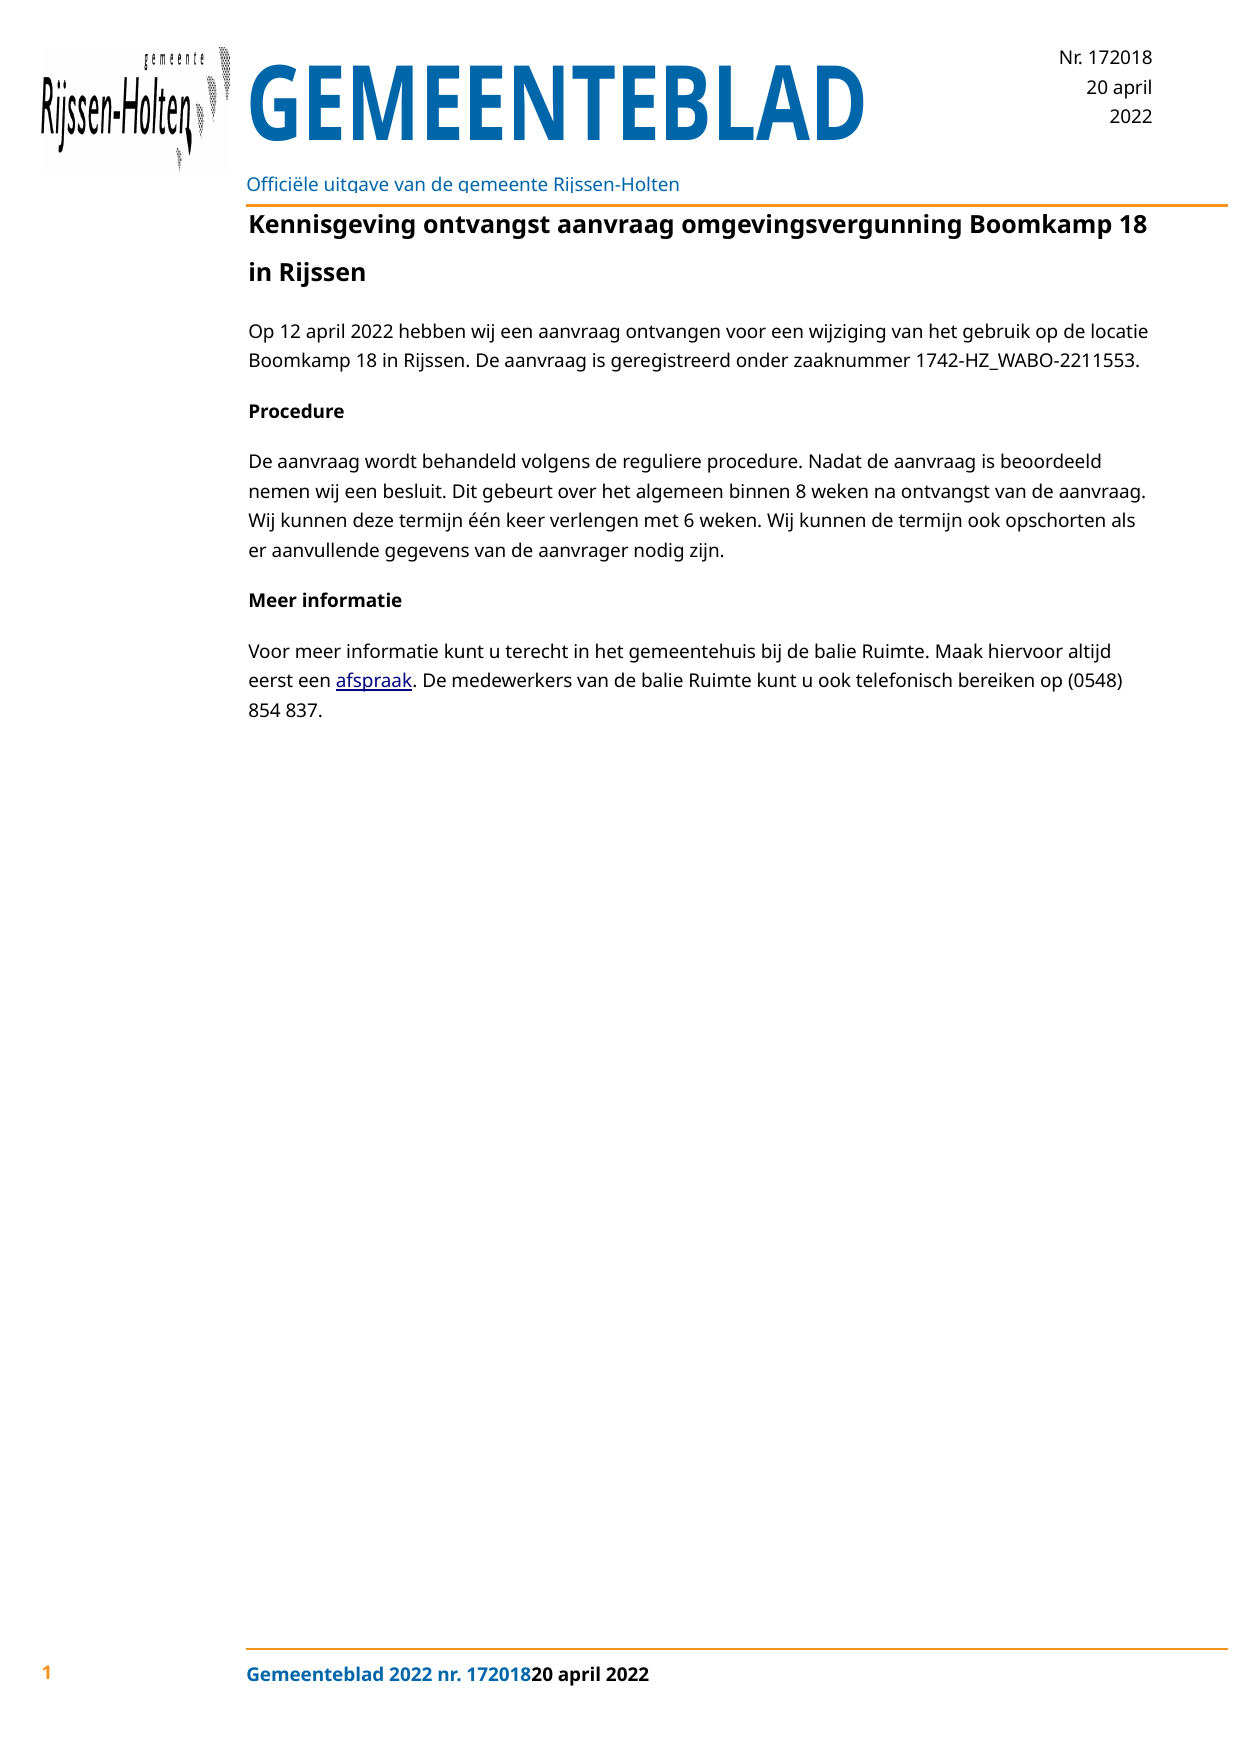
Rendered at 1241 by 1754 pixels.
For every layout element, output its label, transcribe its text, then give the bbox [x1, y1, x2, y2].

text Meer informatie [248, 587, 1152, 613]
text Procedure [248, 398, 1152, 424]
text Voor meer informatie kunt u terecht in het gemeentehuis bij de balie Ruimte. Maak hiervoor altijd eerst een afspraak. De medewerkers van de balie Ruimte kunt u ook telefonisch bereiken op (0548) 854 837. [248, 638, 1152, 723]
text De aanvraag wordt behandeld volgens de reguliere procedure. Nadat de aanvraag is beoordeeld nemen wij een besluit. Dit gebeurt over het algemeen binnen 8 weken na ontvangst van de aanvraag. Wij kunnen deze termijn één keer verlengen met 6 weken. Wij kunnen de termijn ook opschorten als er aanvullende gegevens van de aanvrager nodig zijn. [248, 448, 1152, 563]
text Op 12 april 2022 hebben wij een aanvraag ontvangen voor een wijziging van het gebruik op de locatie Boomkamp 18 in Rijssen. De aanvraag is geregistreerd onder zaaknummer 1742-HZ_WABO-2211553. [248, 318, 1152, 373]
picture [41, 47, 231, 172]
text Kennisgeving ontvangst aanvraag omgevingsvergunning Boomkamp 18 in Rijssen [248, 207, 1152, 288]
